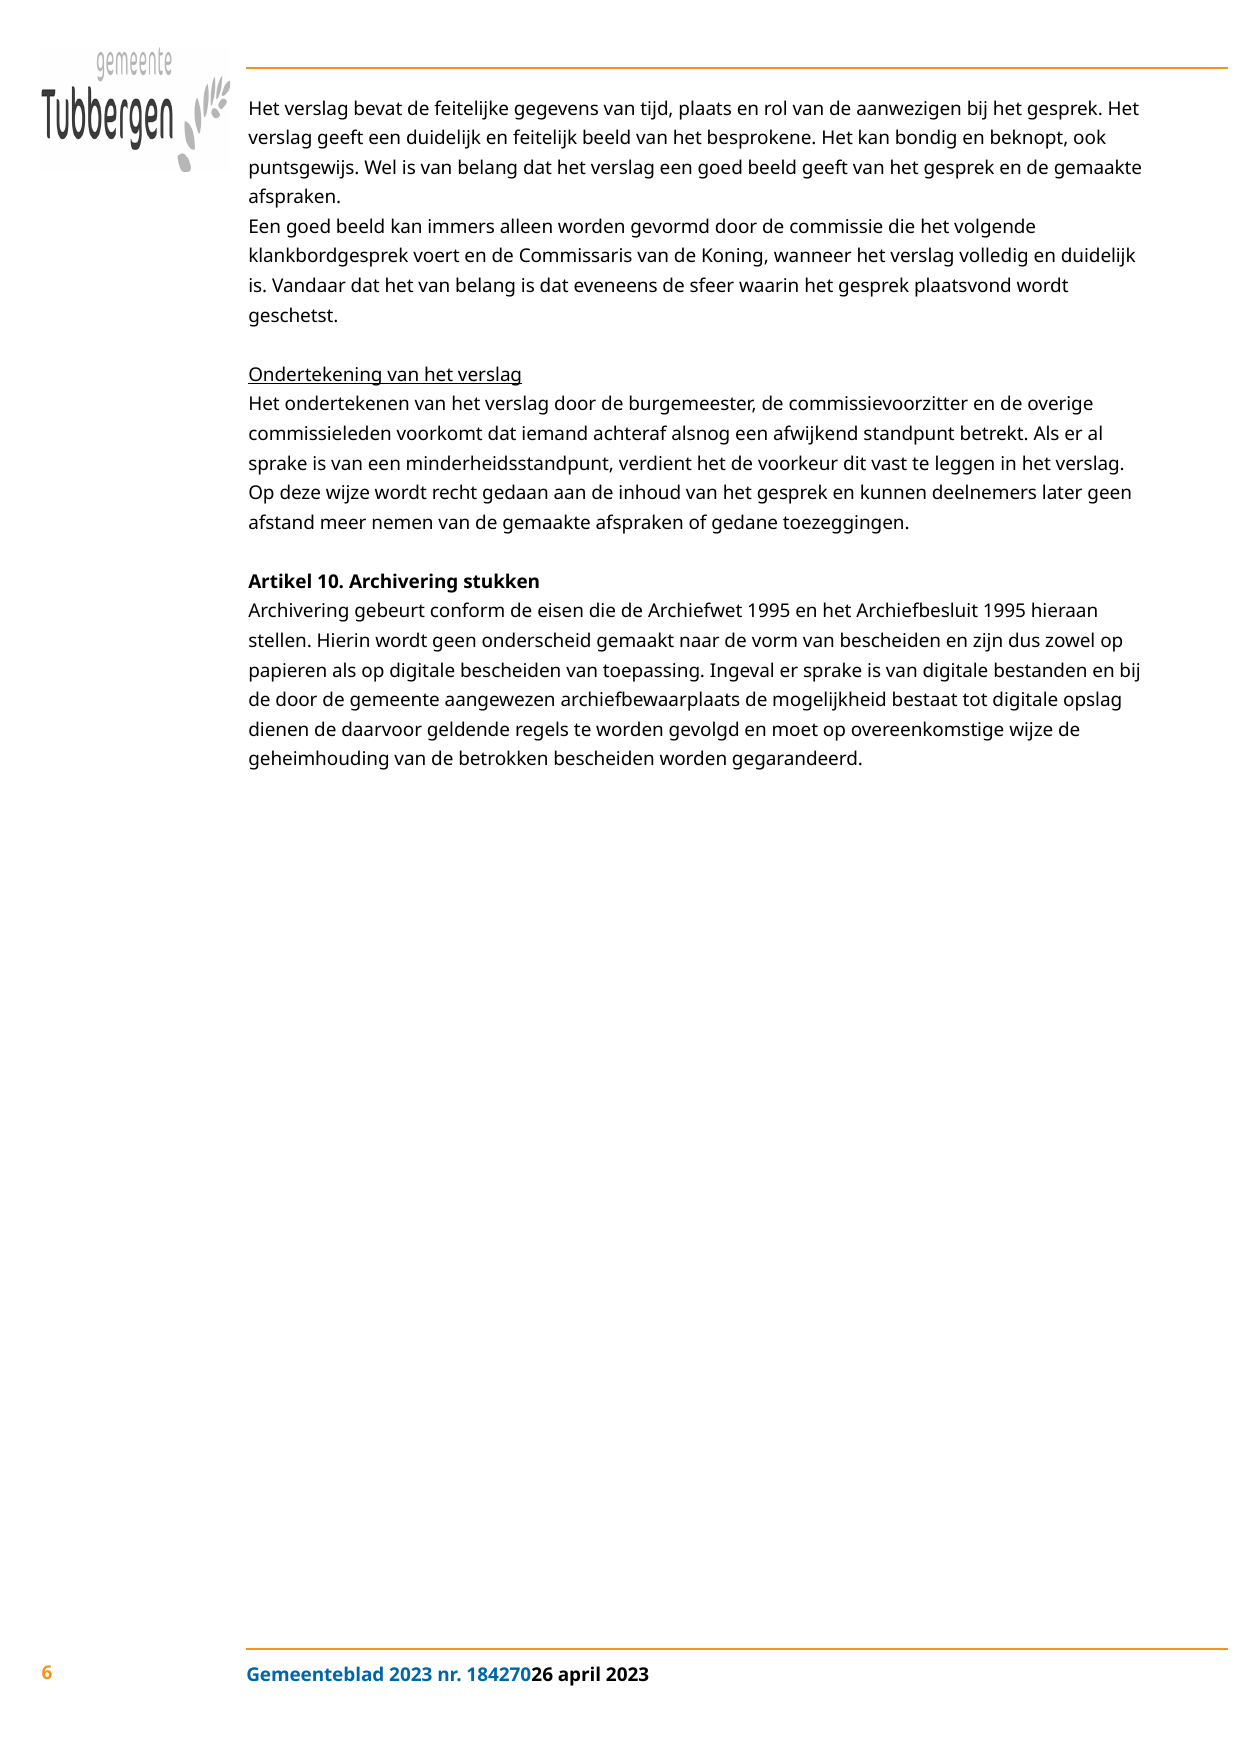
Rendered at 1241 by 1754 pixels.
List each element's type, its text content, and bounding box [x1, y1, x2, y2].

text Ondertekening van het verslag [248, 361, 1152, 387]
picture [41, 47, 231, 172]
text Het ondertekenen van het verslag door de burgemeester, de commissievoorzitter en de overige commissieleden voorkomt dat iemand achteraf alsnog een afwijkend standpunt betrekt. Als er al sprake is van een minderheidsstandpunt, verdient het de voorkeur dit vast te leggen in het verslag. Op deze wijze wordt recht gedaan aan de inhoud van het gesprek en kunnen deelnemers later geen afstand meer nemen van de gemaakte afspraken of gedane toezeggingen. [248, 391, 1152, 535]
text Een goed beeld kan immers alleen worden gevormd door de commissie die het volgende klankbordgesprek voert en de Commissaris van de Koning, wanneer het verslag volledig en duidelijk is. Vandaar dat het van belang is dat eveneens de sfeer waarin het gesprek plaatsvond wordt geschetst. [248, 213, 1152, 328]
text Artikel 10. Archivering stukken [248, 568, 1152, 594]
text Het verslag bevat de feitelijke gegevens van tijd, plaats en rol van de aanwezigen bij het gesprek. Het verslag geeft een duidelijk en feitelijk beeld van het besprokene. Het kan bondig en beknopt, ook puntsgewijs. Wel is van belang dat het verslag een goed beeld geeft van het gesprek en de gemaakte afspraken. [248, 95, 1152, 209]
text Archivering gebeurt conform de eisen die de Archiefwet 1995 en het Archiefbesluit 1995 hieraan stellen. Hierin wordt geen onderscheid gemaakt naar de vorm van bescheiden en zijn dus zowel op papieren als op digitale bescheiden van toepassing. Ingeval er sprake is van digitale bestanden en bij de door de gemeente aangewezen archiefbewaarplaats de mogelijkheid bestaat tot digitale opslag dienen de daarvoor geldende regels te worden gevolgd en moet op overeenkomstige wijze de geheimhouding van de betrokken bescheiden worden gegarandeerd. [248, 598, 1152, 771]
